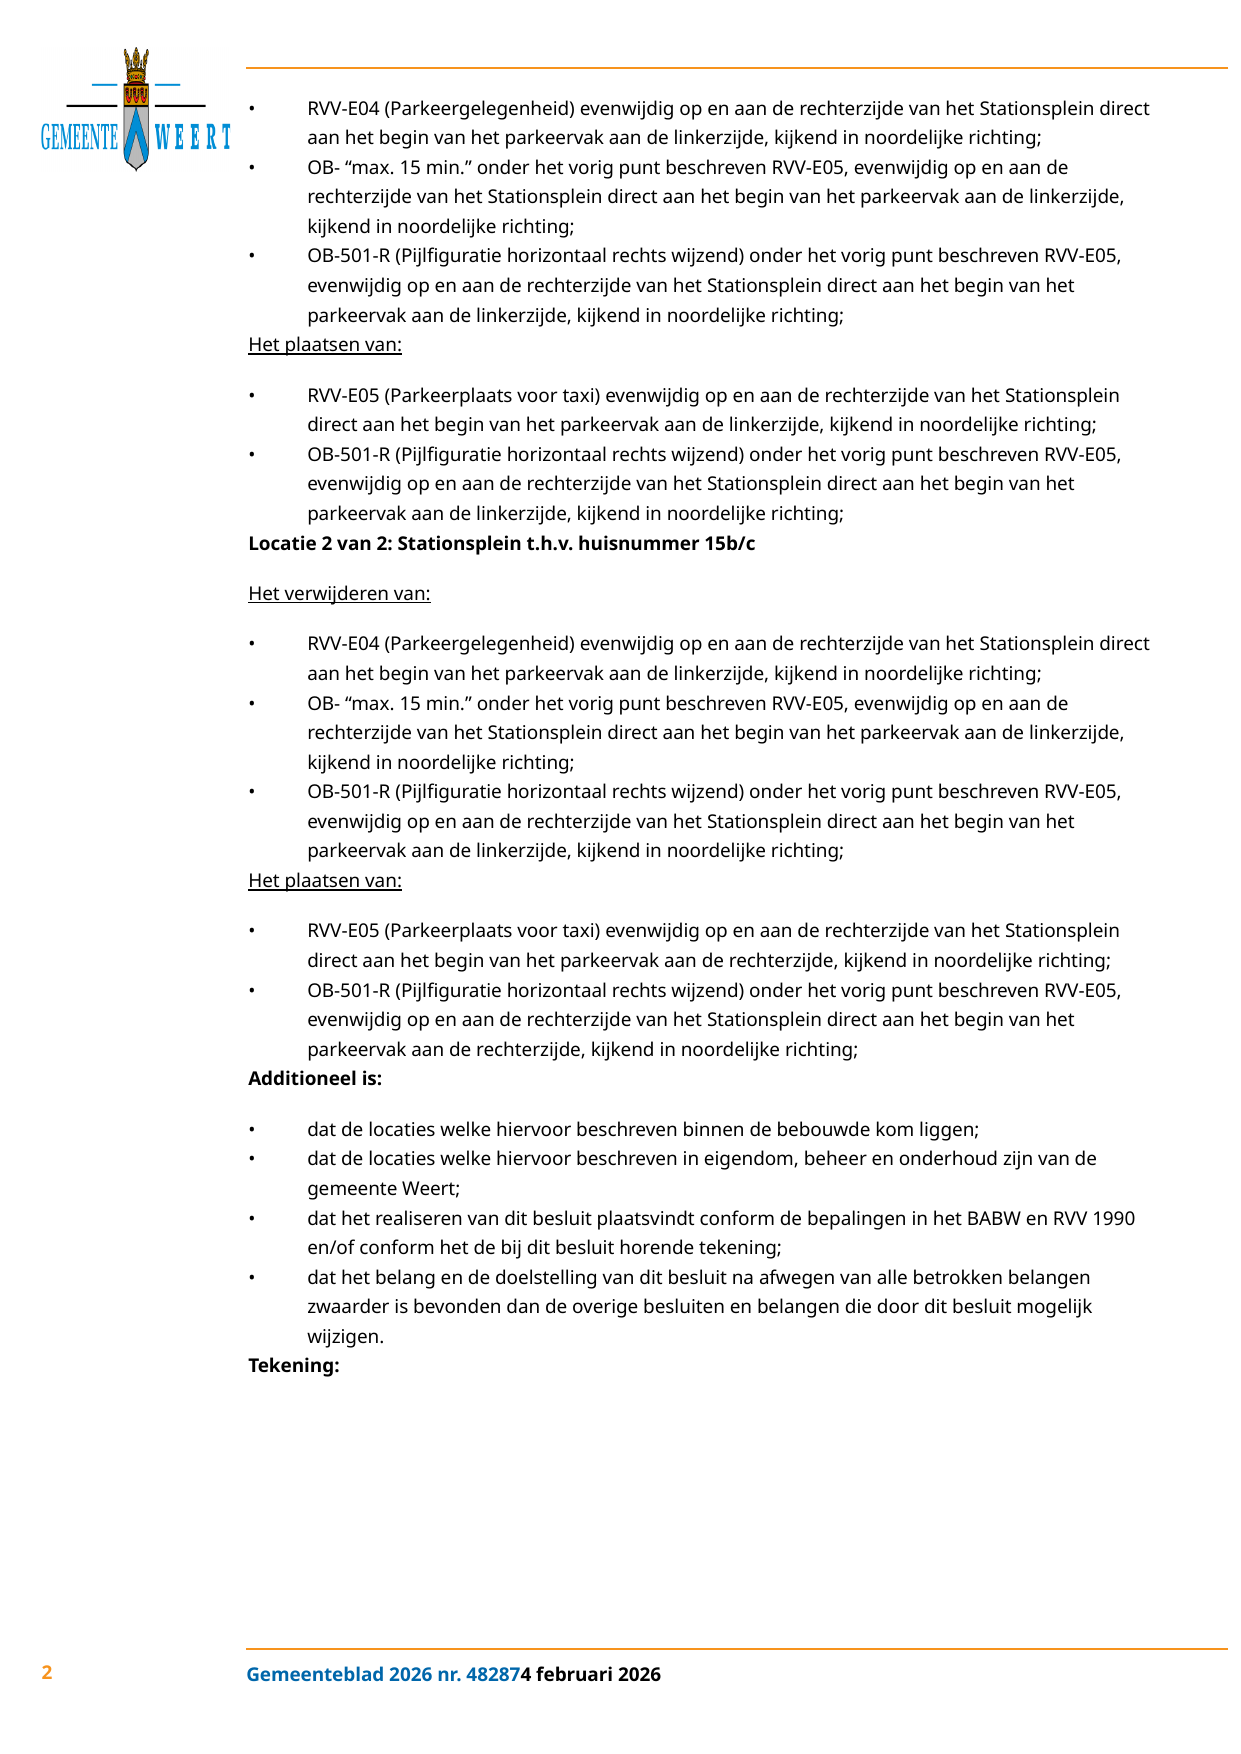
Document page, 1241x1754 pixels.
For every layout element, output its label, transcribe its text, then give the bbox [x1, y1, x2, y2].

text Het verwijderen van: [248, 580, 1152, 606]
list OB-501-R (Pijlfiguratie horizontaal rechts wijzend) onder het vorig punt beschreven RVV-E05, evenwijdig op en aan de rechterzijde van het Stationsplein direct aan het begin van het parkeervak aan de linkerzijde, kijkend in noordelijke richting; [248, 243, 1152, 328]
list dat het realiseren van dit besluit plaatsvindt conform de bepalingen in het BABW en RVV 1990 en/of conform het de bij dit besluit horende tekening; [248, 1205, 1152, 1260]
list OB- “max. 15 min.” onder het vorig punt beschreven RVV-E05, evenwijdig op en aan de rechterzijde van het Stationsplein direct aan het begin van het parkeervak aan de linkerzijde, kijkend in noordelijke richting; [248, 690, 1152, 775]
list OB- “max. 15 min.” onder het vorig punt beschreven RVV-E05, evenwijdig op en aan de rechterzijde van het Stationsplein direct aan het begin van het parkeervak aan de linkerzijde, kijkend in noordelijke richting; [248, 154, 1152, 239]
list RVV-E04 (Parkeergelegenheid) evenwijdig op en aan de rechterzijde van het Stationsplein direct aan het begin van het parkeervak aan de linkerzijde, kijkend in noordelijke richting; [248, 95, 1152, 150]
text Tekening: [248, 1353, 1152, 1378]
picture [41, 47, 231, 172]
list RVV-E05 (Parkeerplaats voor taxi) evenwijdig op en aan de rechterzijde van het Stationsplein direct aan het begin van het parkeervak aan de rechterzijde, kijkend in noordelijke richting; [248, 918, 1152, 973]
text Additioneel is: [248, 1066, 1152, 1091]
list OB-501-R (Pijlfiguratie horizontaal rechts wijzend) onder het vorig punt beschreven RVV-E05, evenwijdig op en aan de rechterzijde van het Stationsplein direct aan het begin van het parkeervak aan de linkerzijde, kijkend in noordelijke richting; [248, 778, 1152, 863]
text Het plaatsen van: [248, 331, 1152, 357]
list dat de locaties welke hiervoor beschreven binnen de bebouwde kom liggen; [248, 1116, 1152, 1142]
list OB-501-R (Pijlfiguratie horizontaal rechts wijzend) onder het vorig punt beschreven RVV-E05, evenwijdig op en aan de rechterzijde van het Stationsplein direct aan het begin van het parkeervak aan de rechterzijde, kijkend in noordelijke richting; [248, 977, 1152, 1062]
list OB-501-R (Pijlfiguratie horizontaal rechts wijzend) onder het vorig punt beschreven RVV-E05, evenwijdig op en aan de rechterzijde van het Stationsplein direct aan het begin van het parkeervak aan de linkerzijde, kijkend in noordelijke richting; [248, 441, 1152, 526]
list dat de locaties welke hiervoor beschreven in eigendom, beheer en onderhoud zijn van de gemeente Weert; [248, 1146, 1152, 1201]
text Locatie 2 van 2: Stationsplein t.h.v. huisnummer 15b/c [248, 530, 1152, 556]
list RVV-E05 (Parkeerplaats voor taxi) evenwijdig op en aan de rechterzijde van het Stationsplein direct aan het begin van het parkeervak aan de linkerzijde, kijkend in noordelijke richting; [248, 382, 1152, 437]
list dat het belang en de doelstelling van dit besluit na afwegen van alle betrokken belangen zwaarder is bevonden dan de overige besluiten en belangen die door dit besluit mogelijk wijzigen. [248, 1264, 1152, 1349]
list RVV-E04 (Parkeergelegenheid) evenwijdig op en aan de rechterzijde van het Stationsplein direct aan het begin van het parkeervak aan de linkerzijde, kijkend in noordelijke richting; [248, 631, 1152, 686]
text Het plaatsen van: [248, 867, 1152, 893]
